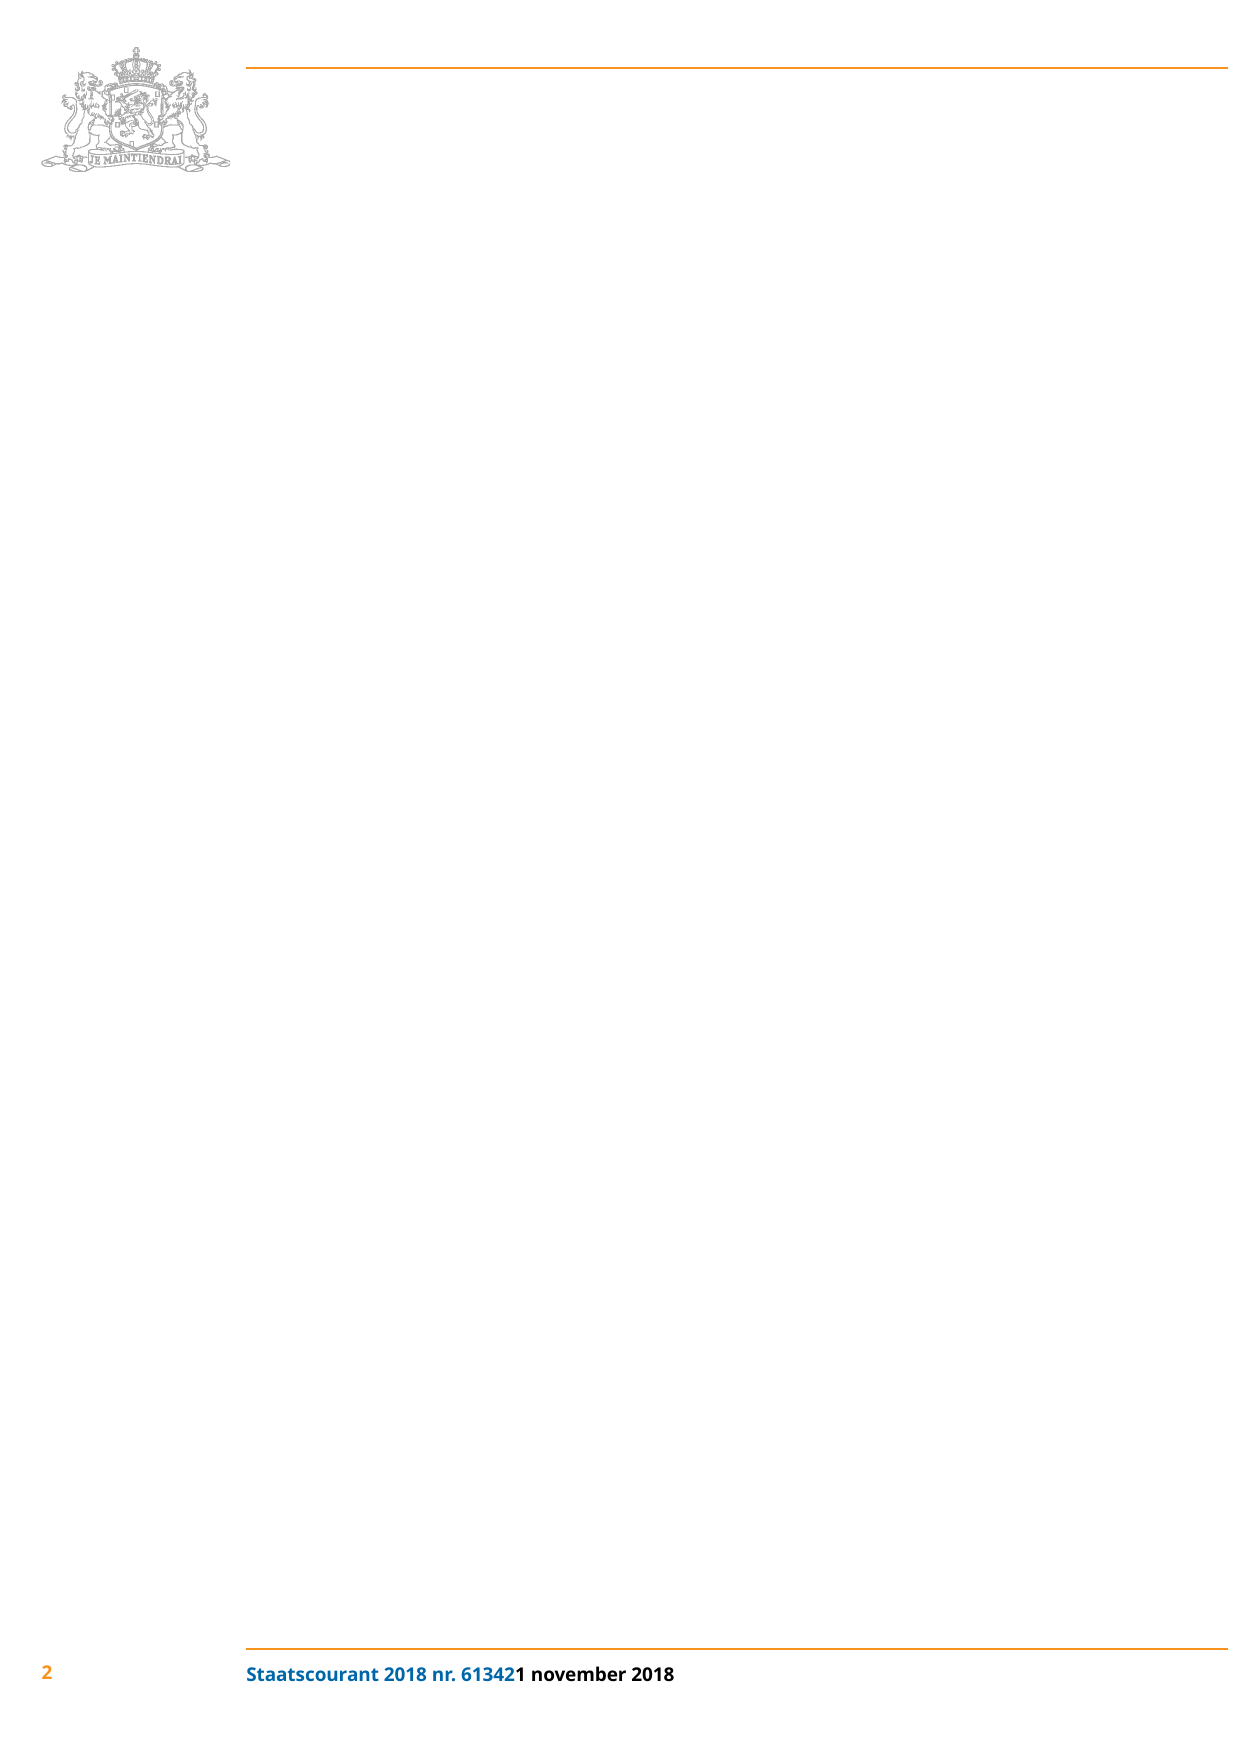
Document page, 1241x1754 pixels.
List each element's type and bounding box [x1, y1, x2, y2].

picture [41, 47, 231, 172]
